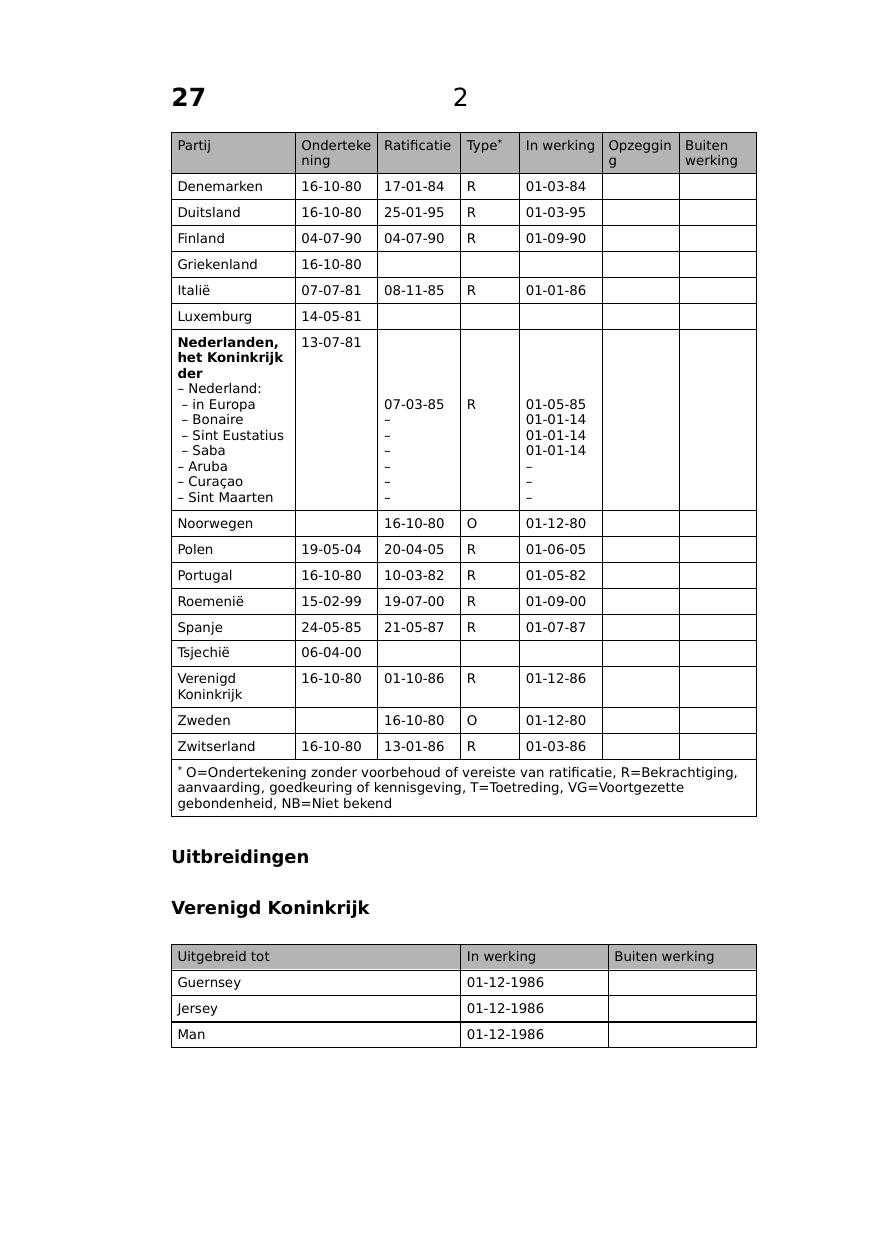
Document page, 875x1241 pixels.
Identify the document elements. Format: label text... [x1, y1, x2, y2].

table_cell – [378, 443, 460, 459]
table_cell [296, 428, 377, 443]
table_cell O [461, 708, 519, 733]
table_cell 16-10-80 [378, 708, 460, 733]
table_cell [603, 252, 679, 277]
table_cell [680, 511, 756, 536]
table_cell [603, 563, 679, 588]
table_cell 24-05-85 [296, 615, 377, 640]
table_cell 01-10-86 [378, 667, 460, 707]
table_cell [609, 1023, 756, 1047]
table_cell 04-07-90 [296, 226, 377, 251]
table_cell R [461, 397, 519, 412]
table_cell 01-01-86 [520, 278, 602, 303]
table_cell 16-10-80 [296, 252, 377, 277]
table_cell O [461, 511, 519, 536]
table_cell – Curaçao [172, 474, 295, 490]
table_cell 07-03-85 [378, 397, 460, 412]
table_cell 10-03-82 [378, 563, 460, 588]
table_cell [378, 252, 460, 277]
table_cell R [461, 226, 519, 251]
table_cell – [378, 459, 460, 474]
table_cell – [520, 459, 602, 474]
table_cell 16-10-80 [296, 667, 377, 707]
table_header In werking [520, 133, 602, 173]
table_cell [520, 252, 602, 277]
table_cell [603, 278, 679, 303]
table_cell 01-12-86 [520, 667, 602, 707]
table_cell 01-12-80 [520, 708, 602, 733]
table_cell Duitsland [172, 200, 295, 225]
table_cell [680, 667, 756, 707]
table_cell [603, 615, 679, 640]
table_cell [680, 537, 756, 562]
table_cell Roemenië [172, 589, 295, 614]
table_cell [378, 381, 460, 397]
table_cell [680, 474, 756, 490]
table_cell – Nederland: [172, 381, 295, 397]
table_cell Verenigd Koninkrijk [172, 667, 295, 707]
table_cell 01-07-87 [520, 615, 602, 640]
table_cell 01-12-1986 [461, 971, 608, 995]
table_cell 01-12-80 [520, 511, 602, 536]
table_cell Griekenland [172, 252, 295, 277]
table_cell – Aruba [172, 459, 295, 474]
table_cell 20-04-05 [378, 537, 460, 562]
table_cell [461, 490, 519, 510]
table_cell [603, 428, 679, 443]
table_cell Zweden [172, 708, 295, 733]
table_cell [680, 200, 756, 225]
table_cell [680, 174, 756, 199]
table_cell [609, 971, 756, 995]
table_cell [603, 174, 679, 199]
table_cell [296, 490, 377, 510]
table_cell – Saba [172, 443, 295, 459]
table_cell [603, 490, 679, 510]
table_cell Nederlanden, het Koninkrijk der [172, 330, 295, 381]
table_cell 17-01-84 [378, 174, 460, 199]
table_cell [603, 200, 679, 225]
table_cell R [461, 563, 519, 588]
table_cell [461, 641, 519, 666]
table_cell 07-07-81 [296, 278, 377, 303]
table_header Buiten werking [609, 945, 756, 969]
table_cell [520, 304, 602, 329]
table_cell [461, 252, 519, 277]
table_cell – Sint Maarten [172, 490, 295, 510]
table_cell [680, 615, 756, 640]
table_cell [603, 511, 679, 536]
table_cell R [461, 615, 519, 640]
table_cell [680, 641, 756, 666]
table_cell 01-12-1986 [461, 1023, 608, 1047]
table_cell 08-11-85 [378, 278, 460, 303]
table_cell 19-07-00 [378, 589, 460, 614]
table_cell 13-07-81 [296, 330, 377, 381]
table_cell Jersey [172, 996, 460, 1021]
table_cell [603, 474, 679, 490]
table_cell 01-01-14 [520, 428, 602, 443]
table_cell [520, 330, 602, 381]
table_header In werking [461, 945, 608, 969]
table_cell 01-09-90 [520, 226, 602, 251]
table_cell – [378, 474, 460, 490]
table_cell [603, 412, 679, 428]
table_cell – [520, 474, 602, 490]
table_header Buiten werking [680, 133, 756, 173]
table_cell Tsjechië [172, 641, 295, 666]
table_cell Denemarken [172, 174, 295, 199]
table_cell 16-10-80 [296, 734, 377, 759]
table_cell 01-03-86 [520, 734, 602, 759]
table_cell [603, 734, 679, 759]
table_cell 16-10-80 [296, 200, 377, 225]
table_cell R [461, 174, 519, 199]
table_cell [520, 641, 602, 666]
table_cell Luxemburg [172, 304, 295, 329]
table_header Ondertekening [296, 133, 377, 173]
table_cell [680, 459, 756, 474]
table_cell [296, 708, 377, 733]
table_cell R [461, 589, 519, 614]
table_header Type* [461, 133, 519, 173]
table_cell [603, 537, 679, 562]
table_cell Polen [172, 537, 295, 562]
table_cell [603, 381, 679, 397]
table_cell [603, 397, 679, 412]
table_cell Guernsey [172, 971, 460, 995]
table_cell 01-05-85 [520, 397, 602, 412]
table_cell [680, 734, 756, 759]
table_cell [461, 459, 519, 474]
table_cell [296, 474, 377, 490]
table_cell Portugal [172, 563, 295, 588]
table_cell 04-07-90 [378, 226, 460, 251]
table_cell 21-05-87 [378, 615, 460, 640]
table_cell [296, 443, 377, 459]
table_cell [461, 381, 519, 397]
table_cell 06-04-00 [296, 641, 377, 666]
table_cell [609, 996, 756, 1021]
table_cell [296, 397, 377, 412]
table_cell R [461, 200, 519, 225]
table_cell Noorwegen [172, 511, 295, 536]
table_cell Zwitserland [172, 734, 295, 759]
table_cell * O=Ondertekening zonder voorbehoud of vereiste van ratificatie, R=Bekrachtiging, aanvaarding, goedkeuring of kennisgeving, T=Toetreding, VG=Voortgezette gebondenheid, NB=Niet bekend [172, 760, 756, 816]
table_cell [378, 330, 460, 381]
table_cell [680, 443, 756, 459]
table_cell [680, 490, 756, 510]
table_cell – [378, 490, 460, 510]
table_cell Man [172, 1023, 460, 1047]
table_cell [296, 381, 377, 397]
table_cell [461, 428, 519, 443]
table_header Opzegging [603, 133, 679, 173]
table_cell R [461, 734, 519, 759]
table_cell [603, 304, 679, 329]
table_cell Finland [172, 226, 295, 251]
table_cell 01-05-82 [520, 563, 602, 588]
table_cell [603, 330, 679, 381]
table_cell [296, 511, 377, 536]
table_cell [680, 412, 756, 428]
table_cell [603, 443, 679, 459]
table_cell 01-09-00 [520, 589, 602, 614]
table_header Ratificatie [378, 133, 460, 173]
table_cell [680, 381, 756, 397]
table_cell [680, 428, 756, 443]
table_cell [680, 226, 756, 251]
table_cell 01-01-14 [520, 443, 602, 459]
table_cell [296, 412, 377, 428]
table_cell [461, 304, 519, 329]
table_cell 19-05-04 [296, 537, 377, 562]
table_cell [520, 381, 602, 397]
table_cell [680, 252, 756, 277]
table_cell 14-05-81 [296, 304, 377, 329]
table_cell [378, 304, 460, 329]
table_cell 16-10-80 [296, 174, 377, 199]
table_cell [296, 459, 377, 474]
table_cell – [378, 428, 460, 443]
table_cell [378, 641, 460, 666]
table_cell 15-02-99 [296, 589, 377, 614]
table_cell [680, 589, 756, 614]
table_cell [603, 641, 679, 666]
table_cell [680, 397, 756, 412]
table_cell R [461, 537, 519, 562]
table_cell [461, 443, 519, 459]
table_cell [461, 330, 519, 381]
table_cell – [520, 490, 602, 510]
table_cell Spanje [172, 615, 295, 640]
table_cell 16-10-80 [296, 563, 377, 588]
table_cell [461, 412, 519, 428]
table_cell 01-03-95 [520, 200, 602, 225]
table_cell [461, 474, 519, 490]
table_cell – in Europa [172, 397, 295, 412]
table_cell [603, 459, 679, 474]
table_cell 01-06-05 [520, 537, 602, 562]
table_cell – Sint Eustatius [172, 428, 295, 443]
subtitle Verenigd Koninkrijk [171, 898, 756, 918]
table_cell [680, 708, 756, 733]
table_cell 01-12-1986 [461, 996, 608, 1021]
table_cell [680, 278, 756, 303]
table_cell – Bonaire [172, 412, 295, 428]
table_cell [603, 226, 679, 251]
table_header Partij [172, 133, 295, 173]
table_cell [603, 708, 679, 733]
table_cell [603, 667, 679, 707]
table_header Uitgebreid tot [172, 945, 460, 969]
table_cell [680, 563, 756, 588]
table_cell R [461, 278, 519, 303]
table_cell [680, 330, 756, 381]
subtitle Uitbreidingen [171, 847, 756, 868]
table_cell 01-03-84 [520, 174, 602, 199]
table_cell 25-01-95 [378, 200, 460, 225]
table_cell [680, 304, 756, 329]
table_cell R [461, 667, 519, 707]
table_cell 01-01-14 [520, 412, 602, 428]
table_cell – [378, 412, 460, 428]
table_cell 13-01-86 [378, 734, 460, 759]
table_cell [603, 589, 679, 614]
table_cell Italië [172, 278, 295, 303]
table_cell 16-10-80 [378, 511, 460, 536]
